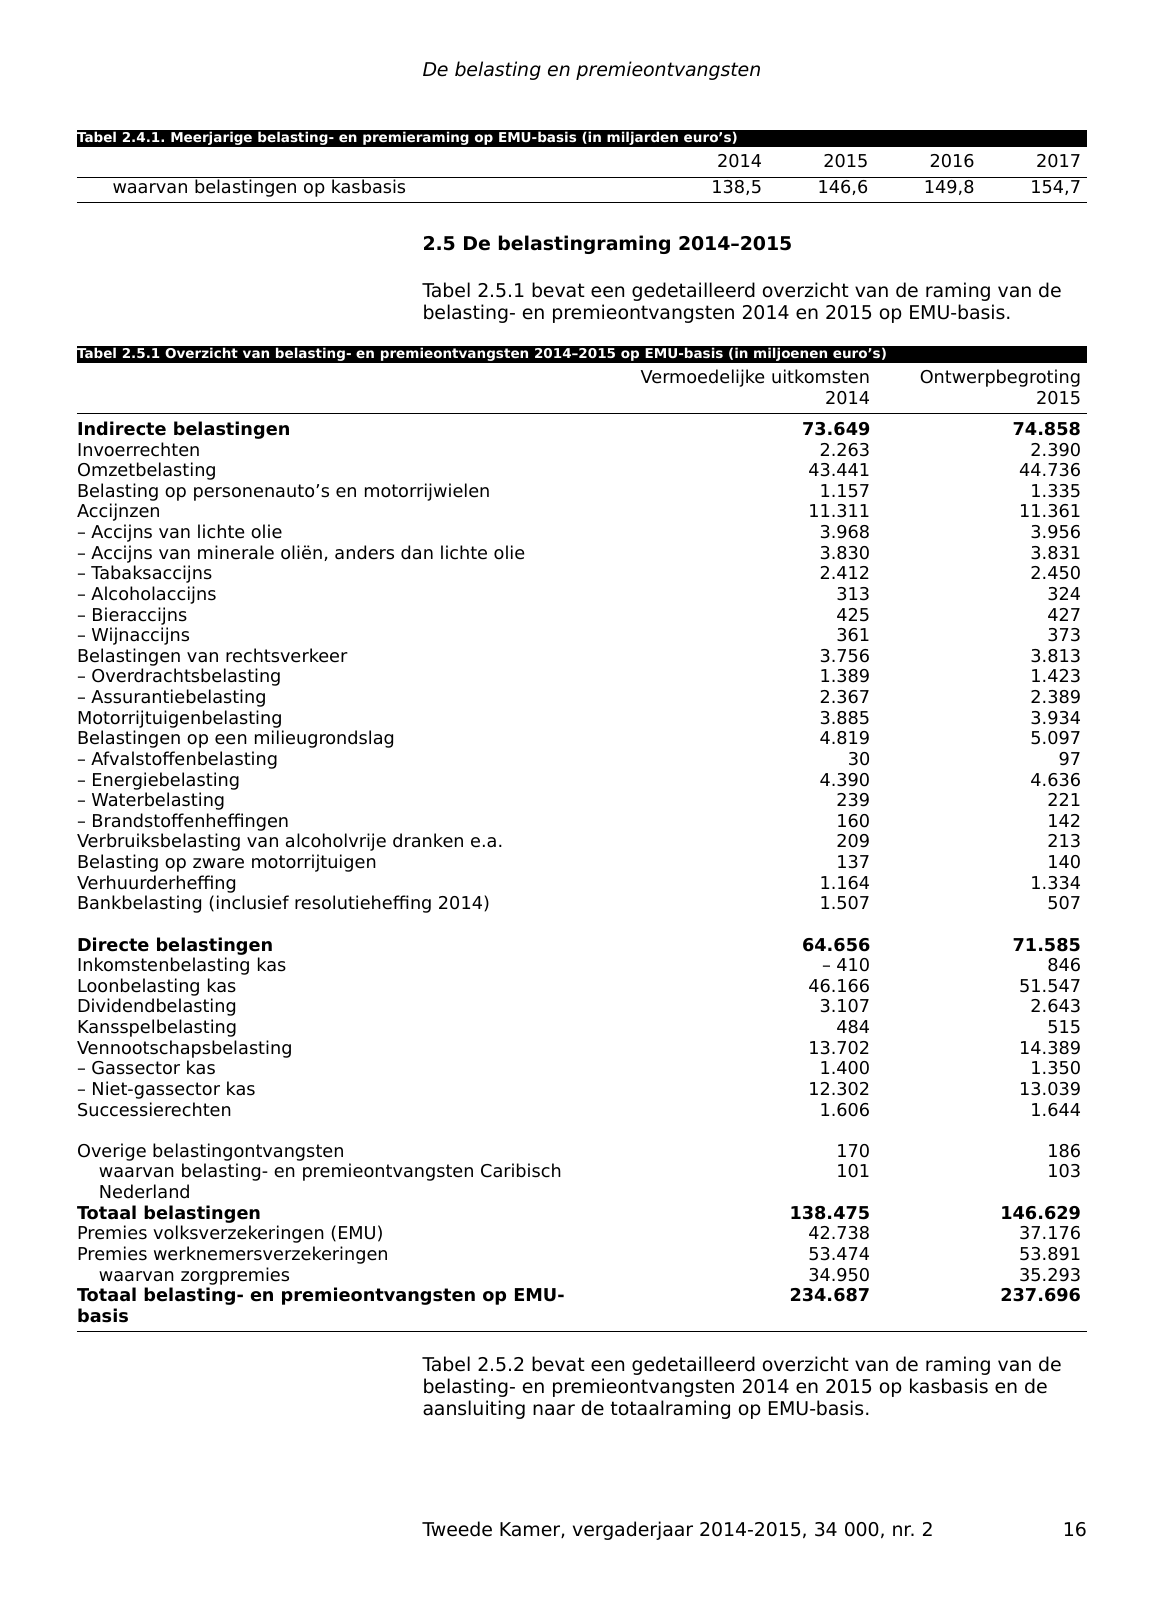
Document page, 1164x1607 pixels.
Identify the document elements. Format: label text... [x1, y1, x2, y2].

table_cell 103 [876, 1161, 1087, 1203]
table_cell – Energiebelasting [77, 770, 602, 790]
table_cell – 410 [602, 955, 876, 976]
table_cell – Gassector kas [77, 1058, 602, 1079]
table_cell 2014 [661, 147, 768, 177]
table_cell 1.334 [876, 873, 1087, 893]
table_cell 1.606 [602, 1100, 876, 1120]
table_cell Verhuurderheffing [77, 873, 602, 893]
table_cell 43.441 [602, 460, 876, 481]
table_cell 1.644 [876, 1100, 1087, 1120]
table_cell 427 [876, 605, 1087, 625]
table_cell – Accijns van lichte olie [77, 522, 602, 543]
table_cell Overige belastingontvangsten [77, 1141, 602, 1161]
table_cell 35.293 [876, 1265, 1087, 1285]
table_cell 53.891 [876, 1244, 1087, 1264]
text Tabel 2.5.1 bevat een gedetailleerd overzicht van de raming van de belasting- en premieontvangsten 2014 en 2015 op EMU-basis. [422, 280, 1087, 324]
table_cell [77, 147, 106, 177]
table_cell waarvan belastingen op kasbasis [106, 178, 661, 202]
table_cell 2.450 [876, 563, 1087, 584]
table_cell 425 [602, 605, 876, 625]
table_cell 5.097 [876, 728, 1087, 749]
table_cell 13.039 [876, 1079, 1087, 1099]
table_cell Belastingen van rechtsverkeer [77, 646, 602, 666]
table_cell 37.176 [876, 1223, 1087, 1244]
table_cell Premies werknemersverzekeringen [77, 1244, 602, 1264]
table_cell 2016 [874, 147, 980, 177]
table_cell Kansspelbelasting [77, 1017, 602, 1038]
table_cell [93, 914, 111, 934]
table_cell 137 [602, 852, 876, 873]
table_cell – Bieraccijns [77, 605, 602, 625]
table_cell 2.390 [876, 440, 1087, 460]
table_cell – Wijnaccijns [77, 625, 602, 646]
table_cell 3.956 [876, 522, 1087, 543]
table_cell Belasting op zware motorrijtuigen [77, 852, 602, 873]
table_cell [602, 1120, 876, 1141]
table_cell 2.367 [602, 687, 876, 708]
table_cell waarvan zorgpremies [93, 1265, 602, 1285]
table_cell 2015 [768, 147, 874, 177]
table_cell 11.311 [602, 501, 876, 522]
table_cell 140 [876, 852, 1087, 873]
table_cell 2.643 [876, 996, 1087, 1017]
table_cell 42.738 [602, 1223, 876, 1244]
table_cell 3.968 [602, 522, 876, 543]
subtitle 2.5 De belastingraming 2014–2015 [422, 233, 1087, 255]
table_cell 507 [876, 893, 1087, 914]
table_cell 234.687 [602, 1285, 876, 1331]
table_cell – Niet-gassector kas [77, 1079, 602, 1099]
table_cell 46.166 [602, 976, 876, 996]
table_header Tabel 2.5.1 Overzicht van belasting- en premieontvangsten 2014–2015 op EMU-basis (in miljoenen euro’s) [77, 346, 1087, 362]
table_cell Omzetbelasting [77, 460, 602, 481]
table_cell 3.934 [876, 708, 1087, 728]
table_cell 1.400 [602, 1058, 876, 1079]
table_cell [77, 1161, 93, 1203]
table_cell 1.335 [876, 481, 1087, 501]
table_cell Invoerrechten [77, 440, 602, 460]
table_cell 74.858 [876, 414, 1087, 439]
table_cell – Afvalstoffenbelasting [77, 749, 602, 769]
table_cell 2.263 [602, 440, 876, 460]
table_cell Ontwerpbegroting 2015 [876, 363, 1087, 413]
text Tabel 2.5.2 bevat een gedetailleerd overzicht van de raming van de belasting- en premieontvangsten 2014 en 2015 op kasbasis en de aansluiting naar de totaalraming op EMU-basis. [422, 1354, 1087, 1420]
table_cell 1.157 [602, 481, 876, 501]
table_cell 51.547 [876, 976, 1087, 996]
table_cell [111, 914, 602, 934]
table_cell 1.389 [602, 666, 876, 687]
table_cell [876, 1120, 1087, 1141]
table_cell – Alcoholaccijns [77, 584, 602, 604]
table_cell – Brandstoffenheffingen [77, 811, 602, 831]
table_cell 3.885 [602, 708, 876, 728]
table_cell waarvan belasting- en premieontvangsten Caribisch Nederland [93, 1161, 602, 1203]
table_cell 160 [602, 811, 876, 831]
table_cell Verbruiksbelasting van alcoholvrije dranken e.a. [77, 831, 602, 852]
table_cell 154,7 [980, 178, 1087, 202]
table_cell 3.831 [876, 543, 1087, 563]
table_cell Totaal belasting- en premieontvangsten op EMU-basis [77, 1285, 602, 1331]
table_cell 170 [602, 1141, 876, 1161]
table_cell Dividendbelasting [77, 996, 602, 1017]
table_cell [602, 914, 876, 934]
table_cell 3.756 [602, 646, 876, 666]
table_cell – Overdrachtsbelasting [77, 666, 602, 687]
table_cell 146.629 [876, 1203, 1087, 1223]
table_cell 97 [876, 749, 1087, 769]
table_cell Motorrijtuigenbelasting [77, 708, 602, 728]
table_cell 53.474 [602, 1244, 876, 1264]
table_cell Totaal belastingen [77, 1203, 602, 1223]
table_cell 213 [876, 831, 1087, 852]
table_cell – Assurantiebelasting [77, 687, 602, 708]
table_cell Vennootschapsbelasting [77, 1038, 602, 1058]
table_cell 3.830 [602, 543, 876, 563]
table_cell 4.819 [602, 728, 876, 749]
table_cell Directe belastingen [77, 935, 602, 955]
table_cell 12.302 [602, 1079, 876, 1099]
table_cell 14.389 [876, 1038, 1087, 1058]
table_cell 313 [602, 584, 876, 604]
table_cell [93, 363, 602, 413]
table_cell [876, 914, 1087, 934]
table_cell [77, 1120, 93, 1141]
table_cell – Accijns van minerale oliën, anders dan lichte olie [77, 543, 602, 563]
table_cell 373 [876, 625, 1087, 646]
table_cell 221 [876, 790, 1087, 811]
table_cell 142 [876, 811, 1087, 831]
table_cell 2.412 [602, 563, 876, 584]
table_cell 4.390 [602, 770, 876, 790]
table_cell [111, 1120, 602, 1141]
table_cell 324 [876, 584, 1087, 604]
table_cell Belastingen op een milieugrondslag [77, 728, 602, 749]
table_cell 239 [602, 790, 876, 811]
table_cell Loonbelasting kas [77, 976, 602, 996]
table_cell 149,8 [874, 178, 980, 202]
table_cell 11.361 [876, 501, 1087, 522]
table_cell 3.107 [602, 996, 876, 1017]
table_cell 3.813 [876, 646, 1087, 666]
table_cell 1.350 [876, 1058, 1087, 1079]
table_cell Vermoedelijke uitkomsten 2014 [602, 363, 876, 413]
table_cell 138,5 [661, 178, 768, 202]
table_cell Indirecte belastingen [77, 414, 602, 439]
table_cell 44.736 [876, 460, 1087, 481]
table_cell 30 [602, 749, 876, 769]
table_cell 71.585 [876, 935, 1087, 955]
table_cell 515 [876, 1017, 1087, 1038]
table_cell 146,6 [768, 178, 874, 202]
table_cell 73.649 [602, 414, 876, 439]
table_cell Accijnzen [77, 501, 602, 522]
table_cell Bankbelasting (inclusief resolutieheffing 2014) [77, 893, 602, 914]
table_cell 1.507 [602, 893, 876, 914]
table_cell 186 [876, 1141, 1087, 1161]
table_cell 138.475 [602, 1203, 876, 1223]
table_cell [93, 1120, 111, 1141]
table_cell Inkomstenbelasting kas [77, 955, 602, 976]
table_cell 237.696 [876, 1285, 1087, 1331]
table_cell [77, 178, 106, 202]
table_cell 13.702 [602, 1038, 876, 1058]
table_cell [77, 914, 93, 934]
table_cell 64.656 [602, 935, 876, 955]
table_cell [77, 363, 93, 413]
table_cell – Tabaksaccijns [77, 563, 602, 584]
table_cell 101 [602, 1161, 876, 1203]
table_header Tabel 2.4.1. Meerjarige belasting- en premieraming op EMU-basis (in miljarden euro’s) [77, 130, 1087, 146]
table_cell [77, 1265, 93, 1285]
table_cell 4.636 [876, 770, 1087, 790]
table_cell 846 [876, 955, 1087, 976]
table_cell 2.389 [876, 687, 1087, 708]
table_cell 209 [602, 831, 876, 852]
table_cell 34.950 [602, 1265, 876, 1285]
table_cell 1.423 [876, 666, 1087, 687]
table_cell Premies volksverzekeringen (EMU) [77, 1223, 602, 1244]
table_cell 2017 [980, 147, 1087, 177]
table_cell Successierechten [77, 1100, 602, 1120]
table_cell 1.164 [602, 873, 876, 893]
table_cell [106, 147, 661, 177]
table_cell 484 [602, 1017, 876, 1038]
table_cell Belasting op personenauto’s en motorrijwielen [77, 481, 602, 501]
table_cell 361 [602, 625, 876, 646]
table_cell – Waterbelasting [77, 790, 602, 811]
